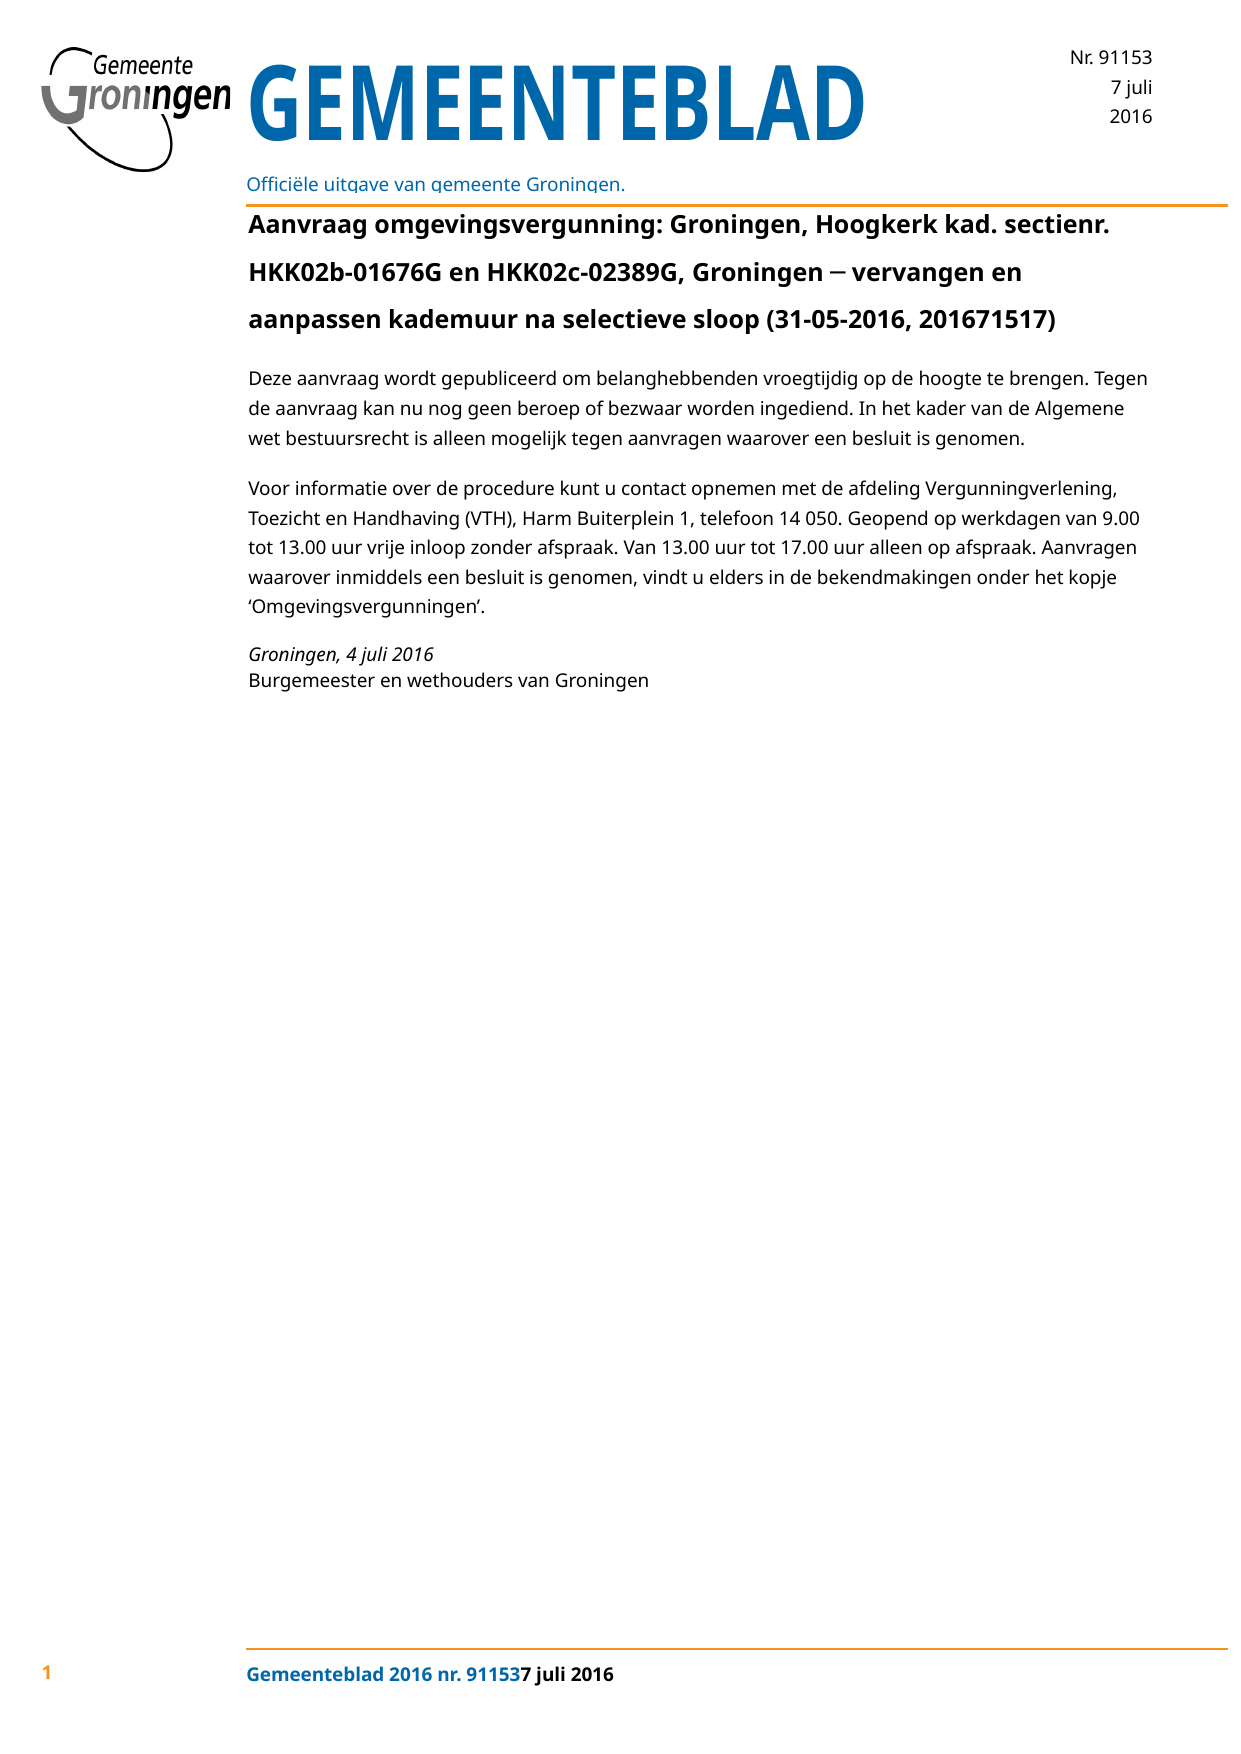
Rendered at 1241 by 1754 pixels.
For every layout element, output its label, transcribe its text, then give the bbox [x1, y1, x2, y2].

text Voor informatie over de procedure kunt u contact opnemen met de afdeling Vergunningverlening, Toezicht en Handhaving (VTH), Harm Buiterplein 1, telefoon 14 050. Geopend op werkdagen van 9.00 tot 13.00 uur vrije inloop zonder afspraak. Van 13.00 uur tot 17.00 uur alleen op afspraak. Aanvragen waarover inmiddels een besluit is genomen, vindt u elders in de bekendmakingen onder het kopje ‘Omgevingsvergunningen’. [248, 475, 1152, 619]
text Burgemeester en wethouders van Groningen [248, 667, 1152, 693]
text Aanvraag omgevingsvergunning: Groningen, Hoogkerk kad. sectienr. HKK02b-01676G en HKK02c-02389G, Groningen ─ vervangen en aanpassen kademuur na selectieve sloop (31-05-2016, 201671517) [248, 207, 1152, 336]
text Groningen, 4 juli 2016 [248, 641, 1152, 667]
text Deze aanvraag wordt gepubliceerd om belanghebbenden vroegtijdig op de hoogte te brengen. Tegen de aanvraag kan nu nog geen beroep of bezwaar worden ingediend. In het kader van de Algemene wet bestuursrecht is alleen mogelijk tegen aanvragen waarover een besluit is genomen. [248, 366, 1152, 450]
picture [41, 47, 231, 172]
